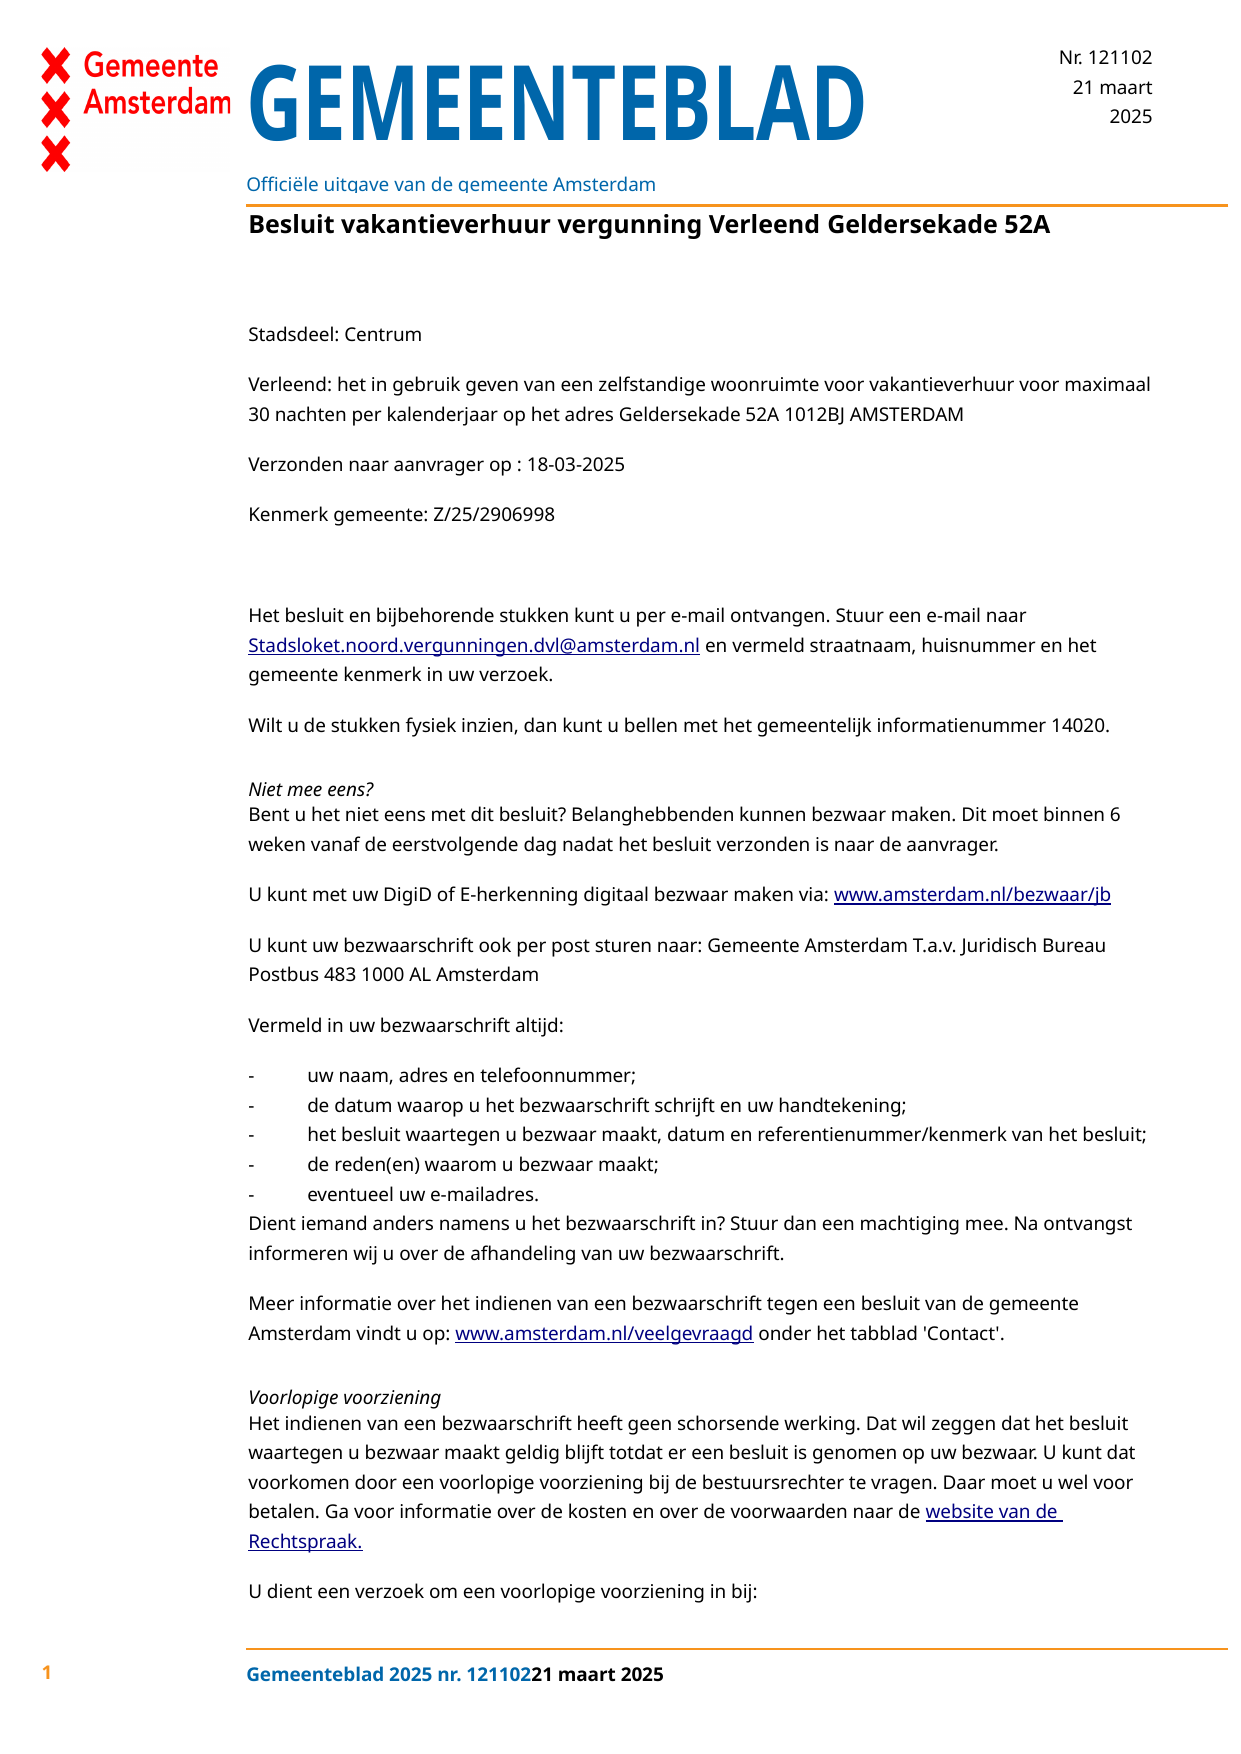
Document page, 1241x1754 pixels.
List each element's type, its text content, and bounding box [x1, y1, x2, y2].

text Niet mee eens? [248, 776, 1152, 802]
text Het indienen van een bezwaarschrift heeft geen schorsende werking. Dat wil zeggen dat het besluit waartegen u bezwaar maakt geldig blijft totdat er een besluit is genomen op uw bezwaar. U kunt dat voorkomen door een voorlopige voorziening bij de bestuursrechter te vragen. Daar moet u wel voor betalen. Ga voor informatie over de kosten en over de voorwaarden naar de website van de Rechtspraak. [248, 1410, 1152, 1554]
text Verleend: het in gebruik geven van een zelfstandige woonruimte voor vakantieverhuur voor maximaal 30 nachten per kalenderjaar op het adres Geldersekade 52A 1012BJ AMSTERDAM [248, 371, 1152, 426]
text Vermeld in uw bezwaarschrift altijd: [248, 1012, 1152, 1038]
text U dient een verzoek om een voorlopige voorziening in bij: [248, 1578, 1152, 1604]
text Meer informatie over het indienen van een bezwaarschrift tegen een besluit van de gemeente Amsterdam vindt u op: www.amsterdam.nl/veelgevraagd onder het tabblad 'Contact'. [248, 1290, 1152, 1346]
text Kenmerk gemeente: Z/25/2906998 [248, 502, 1152, 527]
text Verzonden naar aanvrager op : 18-03-2025 [248, 451, 1152, 477]
text U kunt uw bezwaarschrift ook per post sturen naar: Gemeente Amsterdam T.a.v. Juridisch Bureau Postbus 483 1000 AL Amsterdam [248, 932, 1152, 987]
list de datum waarop u het bezwaarschrift schrijft en uw handtekening; [248, 1092, 1152, 1118]
list uw naam, adres en telefoonnummer; [248, 1062, 1152, 1088]
text Het besluit en bijbehorende stukken kunt u per e-mail ontvangen. Stuur een e-mail naar Stadsloket.noord.vergunningen.dvl@amsterdam.nl en vermeld straatnaam, huisnummer en het gemeente kenmerk in uw verzoek. [248, 602, 1152, 687]
text Dient iemand anders namens u het bezwaarschrift in? Stuur dan een machtiging mee. Na ontvangst informeren wij u over de afhandeling van uw bezwaarschrift. [248, 1210, 1152, 1266]
text Voorlopige voorziening [248, 1384, 1152, 1410]
text U kunt met uw DigiD of E-herkenning digitaal bezwaar maken via: www.amsterdam.nl/bezwaar/jb [248, 882, 1152, 907]
text Wilt u de stukken fysiek inzien, dan kunt u bellen met het gemeentelijk informatienummer 14020. [248, 712, 1152, 738]
text Bent u het niet eens met dit besluit? Belanghebbenden kunnen bezwaar maken. Dit moet binnen 6 weken vanaf de eerstvolgende dag nadat het besluit verzonden is naar de aanvrager. [248, 802, 1152, 857]
list het besluit waartegen u bezwaar maakt, datum en referentienummer/kenmerk van het besluit; [248, 1122, 1152, 1147]
list de reden(en) waarom u bezwaar maakt; [248, 1151, 1152, 1177]
text Stadsdeel: Centrum [248, 321, 1152, 346]
text Besluit vakantieverhuur vergunning Verleend Geldersekade 52A [248, 207, 1152, 241]
picture [41, 47, 231, 172]
list eventueel uw e-mailadres. [248, 1181, 1152, 1207]
